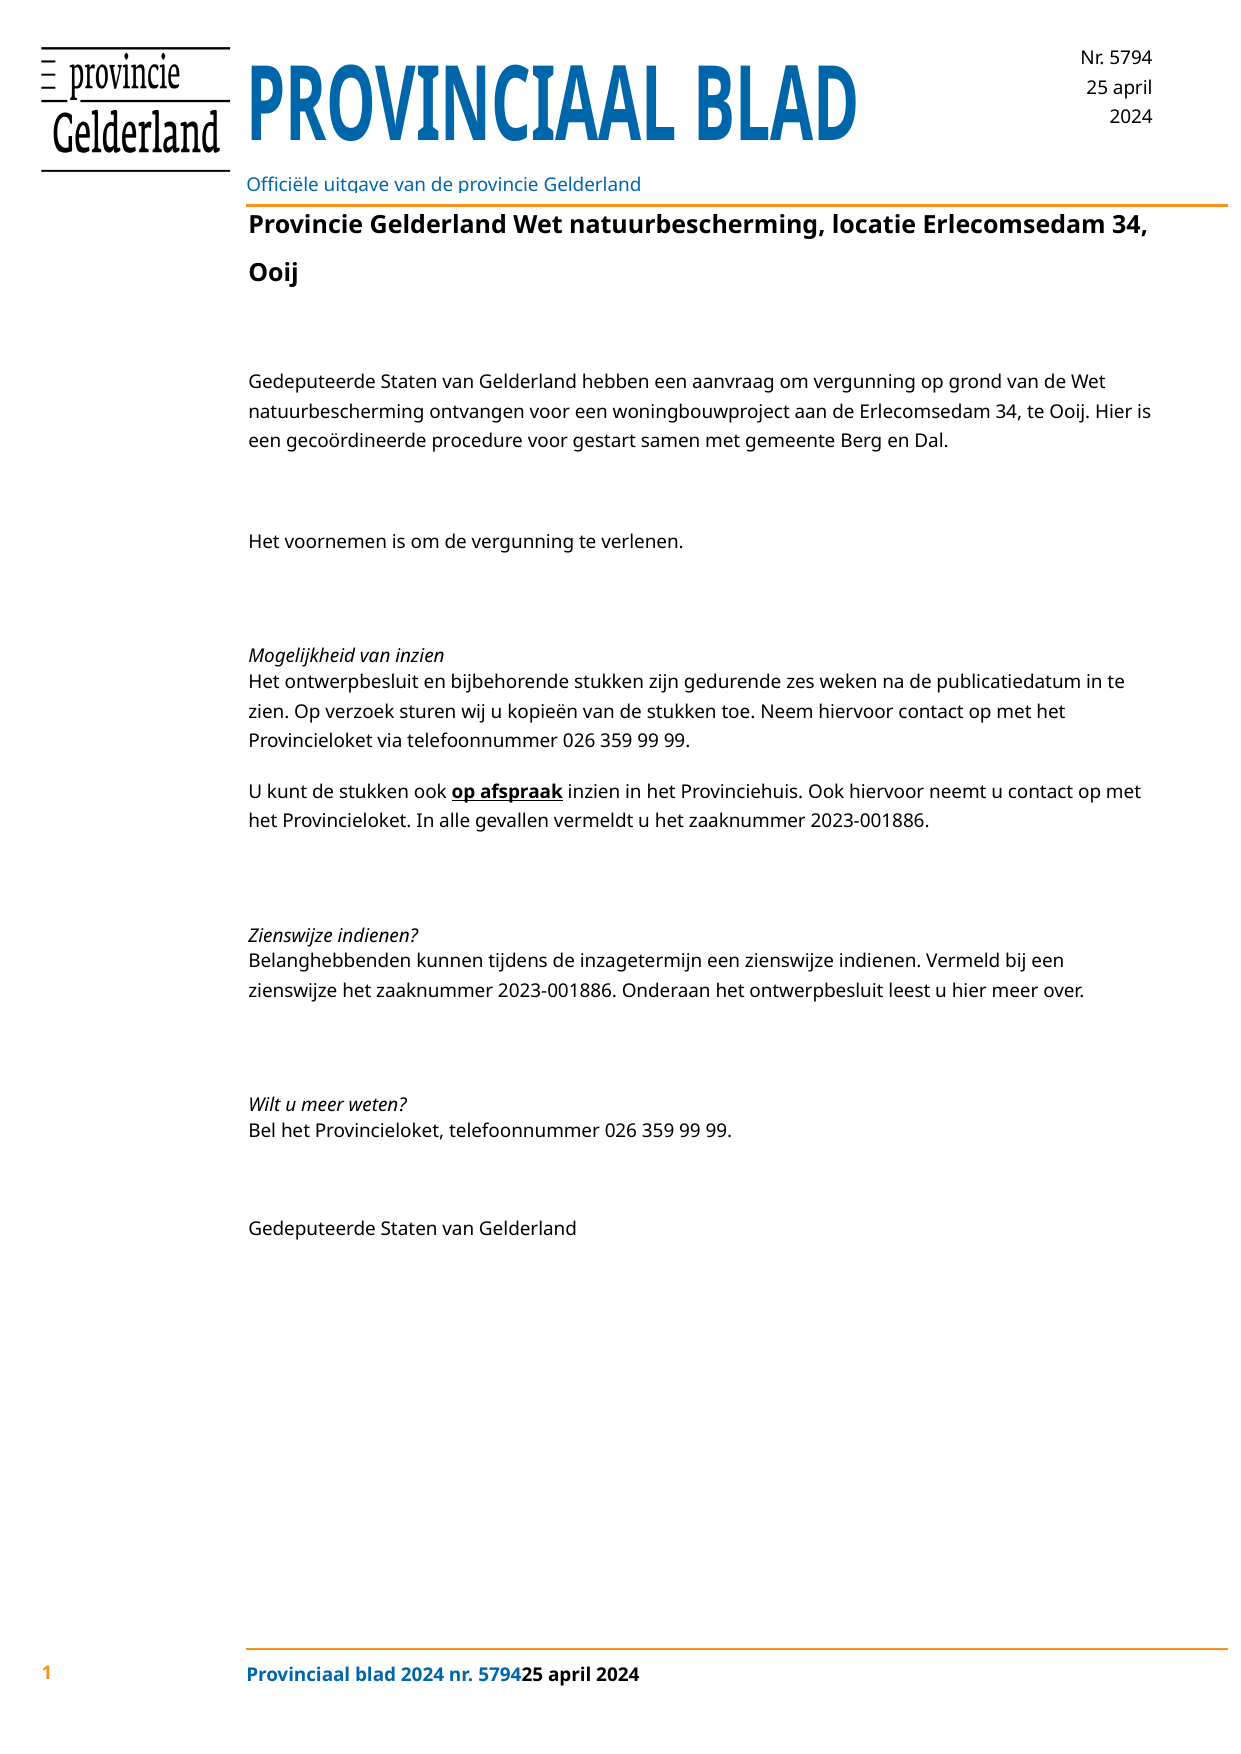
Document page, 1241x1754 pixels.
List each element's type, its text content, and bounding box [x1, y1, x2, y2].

text Het voornemen is om de vergunning te verlenen. [248, 528, 1152, 554]
picture [41, 47, 231, 172]
text U kunt de stukken ook op afspraak inzien in het Provinciehuis. Ook hiervoor neemt u contact op met het Provincieloket. In alle gevallen vermeldt u het zaaknummer 2023-001886. [248, 778, 1152, 833]
text Bel het Provincieloket, telefoonnummer 026 359 99 99. [248, 1117, 1152, 1143]
text Wilt u meer weten? [248, 1092, 1152, 1117]
text Het ontwerpbesluit en bijbehorende stukken zijn gedurende zes weken na de publicatiedatum in te zien. Op verzoek sturen wij u kopieën van de stukken toe. Neem hiervoor contact op met het Provincieloket via telefoonnummer 026 359 99 99. [248, 668, 1152, 753]
text Belanghebbenden kunnen tijdens de inzagetermijn een zienswijze indienen. Vermeld bij een zienswijze het zaaknummer 2023-001886. Onderaan het ontwerpbesluit leest u hier meer over. [248, 948, 1152, 1003]
text Provincie Gelderland Wet natuurbescherming, locatie Erlecomsedam 34, Ooij [248, 207, 1152, 288]
text Zienswijze indienen? [248, 922, 1152, 948]
text Gedeputeerde Staten van Gelderland hebben een aanvraag om vergunning op grond van de Wet natuurbescherming ontvangen voor een woningbouwproject aan de Erlecomsedam 34, te Ooij. Hier is een gecoördineerde procedure voor gestart samen met gemeente Berg en Dal. [248, 368, 1152, 453]
text Gedeputeerde Staten van Gelderland [248, 1216, 1152, 1241]
text Mogelijkheid van inzien [248, 643, 1152, 668]
